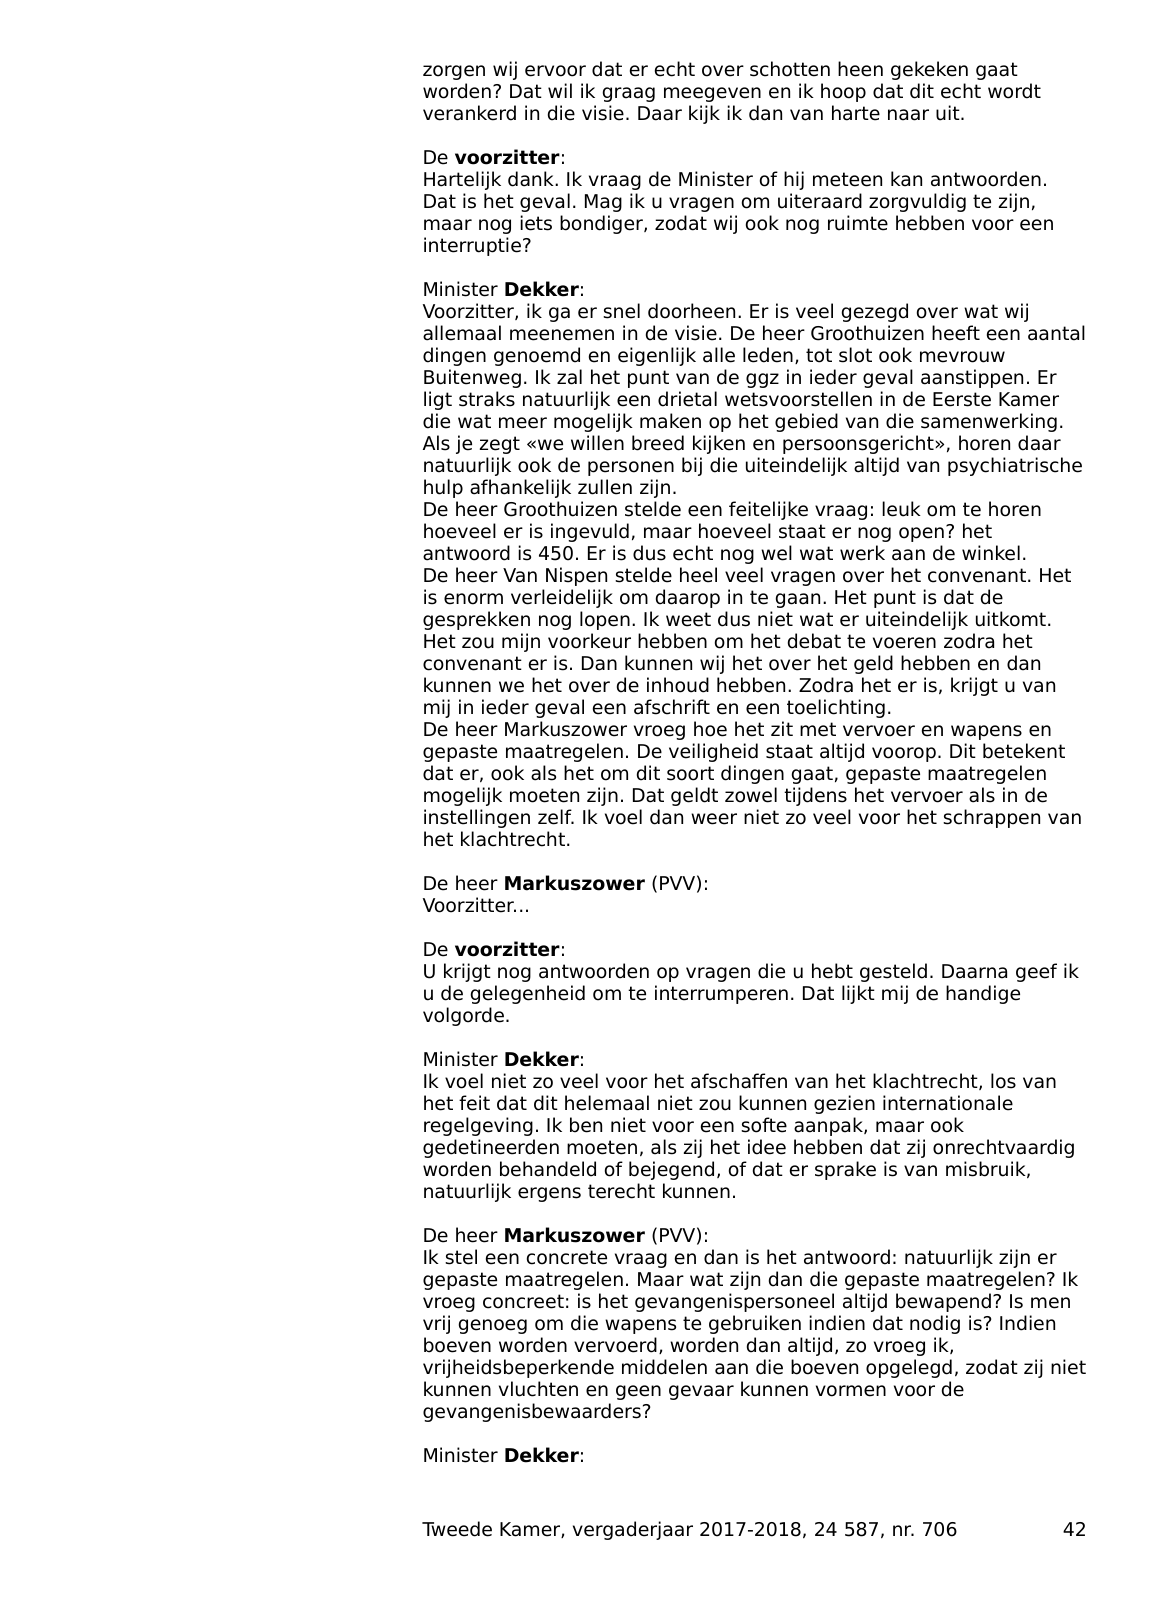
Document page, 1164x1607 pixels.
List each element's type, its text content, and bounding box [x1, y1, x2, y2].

text Voorzitter... [422, 895, 1087, 917]
text Ik voel niet zo veel voor het afschaffen van het klachtrecht, los van het feit dat dit helemaal niet zou kunnen gezien internationale regelgeving. Ik ben niet voor een softe aanpak, maar ook gedetineerden moeten, als zij het idee hebben dat zij onrechtvaardig worden behandeld of bejegend, of dat er sprake is van misbruik, natuurlijk ergens terecht kunnen. [422, 1071, 1087, 1203]
text Voorzitter, ik ga er snel doorheen. Er is veel gezegd over wat wij allemaal meenemen in de visie. De heer Groothuizen heeft een aantal dingen genoemd en eigenlijk alle leden, tot slot ook mevrouw Buitenweg. Ik zal het punt van de ggz in ieder geval aanstippen. Er ligt straks natuurlijk een drietal wetsvoorstellen in de Eerste Kamer die wat meer mogelijk maken op het gebied van die samenwerking. Als je zegt «we willen breed kijken en persoonsgericht», horen daar natuurlijk ook de personen bij die uiteindelijk altijd van psychiatrische hulp afhankelijk zullen zijn. [422, 301, 1087, 499]
text Minister Dekker: [422, 1445, 1087, 1467]
text De voorzitter: [422, 147, 1087, 169]
text De heer Markuszower (PVV): [422, 873, 1087, 895]
text Ik stel een concrete vraag en dan is het antwoord: natuurlijk zijn er gepaste maatregelen. Maar wat zijn dan die gepaste maatregelen? Ik vroeg concreet: is het gevangenispersoneel altijd bewapend? Is men vrij genoeg om die wapens te gebruiken indien dat nodig is? Indien boeven worden vervoerd, worden dan altijd, zo vroeg ik, vrijheidsbeperkende middelen aan die boeven opgelegd, zodat zij niet kunnen vluchten en geen gevaar kunnen vormen voor de gevangenisbewaarders? [422, 1247, 1087, 1423]
text De heer Van Nispen stelde heel veel vragen over het convenant. Het is enorm verleidelijk om daarop in te gaan. Het punt is dat de gesprekken nog lopen. Ik weet dus niet wat er uiteindelijk uitkomt. Het zou mijn voorkeur hebben om het debat te voeren zodra het convenant er is. Dan kunnen wij het over het geld hebben en dan kunnen we het over de inhoud hebben. Zodra het er is, krijgt u van mij in ieder geval een afschrift en een toelichting. [422, 565, 1087, 719]
text Minister Dekker: [422, 1049, 1087, 1071]
text U krijgt nog antwoorden op vragen die u hebt gesteld. Daarna geef ik u de gelegenheid om te interrumperen. Dat lijkt mij de handige volgorde. [422, 961, 1087, 1027]
text Minister Dekker: [422, 279, 1087, 301]
text De voorzitter: [422, 939, 1087, 961]
text zorgen wij ervoor dat er echt over schotten heen gekeken gaat worden? Dat wil ik graag meegeven en ik hoop dat dit echt wordt verankerd in die visie. Daar kijk ik dan van harte naar uit. [422, 59, 1087, 125]
text De heer Groothuizen stelde een feitelijke vraag: leuk om te horen hoeveel er is ingevuld, maar hoeveel staat er nog open? het antwoord is 450. Er is dus echt nog wel wat werk aan de winkel. [422, 499, 1087, 565]
text De heer Markuszower vroeg hoe het zit met vervoer en wapens en gepaste maatregelen. De veiligheid staat altijd voorop. Dit betekent dat er, ook als het om dit soort dingen gaat, gepaste maatregelen mogelijk moeten zijn. Dat geldt zowel tijdens het vervoer als in de instellingen zelf. Ik voel dan weer niet zo veel voor het schrappen van het klachtrecht. [422, 719, 1087, 851]
text De heer Markuszower (PVV): [422, 1225, 1087, 1247]
text Hartelijk dank. Ik vraag de Minister of hij meteen kan antwoorden. Dat is het geval. Mag ik u vragen om uiteraard zorgvuldig te zijn, maar nog iets bondiger, zodat wij ook nog ruimte hebben voor een interruptie? [422, 169, 1087, 257]
